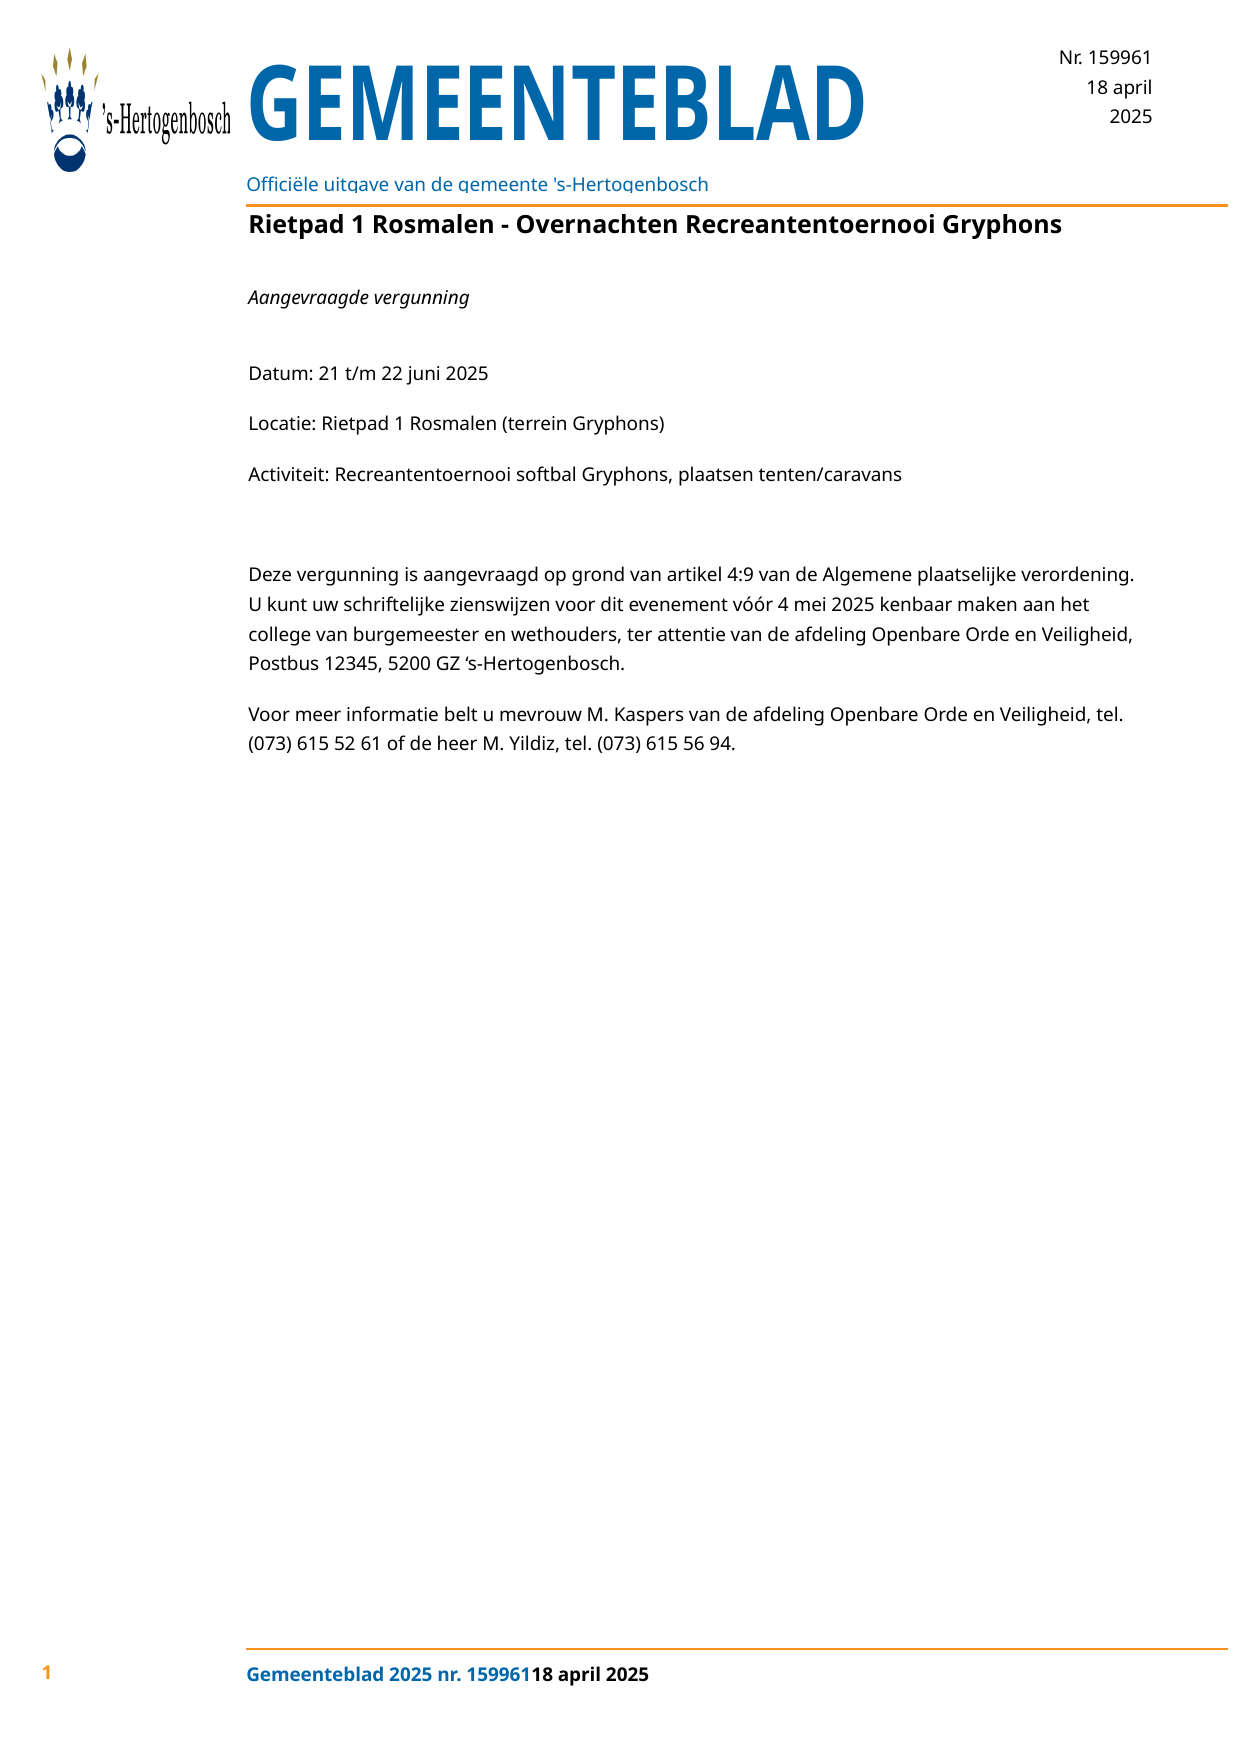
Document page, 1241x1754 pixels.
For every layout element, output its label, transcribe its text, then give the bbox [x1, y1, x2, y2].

picture [41, 47, 231, 172]
text Aangevraagde vergunning [248, 284, 1152, 309]
text Locatie: Rietpad 1 Rosmalen (terrein Gryphons) [248, 410, 1152, 436]
text Voor meer informatie belt u mevrouw M. Kaspers van de afdeling Openbare Orde en Veiligheid, tel. (073) 615 52 61 of de heer M. Yildiz, tel. (073) 615 56 94. [248, 701, 1152, 756]
text Rietpad 1 Rosmalen - Overnachten Recreantentoernooi Gryphons [248, 207, 1152, 241]
text Activiteit: Recreantentoernooi softbal Gryphons, plaatsen tenten/caravans [248, 461, 1152, 487]
text Deze vergunning is aangevraagd op grond van artikel 4:9 van de Algemene plaatselijke verordening. U kunt uw schriftelijke zienswijzen voor dit evenement vóór 4 mei 2025 kenbaar maken aan het college van burgemeester en wethouders, ter attentie van de afdeling Openbare Orde en Veiligheid, Postbus 12345, 5200 GZ ‘s-Hertogenbosch. [248, 562, 1152, 676]
text Datum: 21 t/m 22 juni 2025 [248, 360, 1152, 386]
